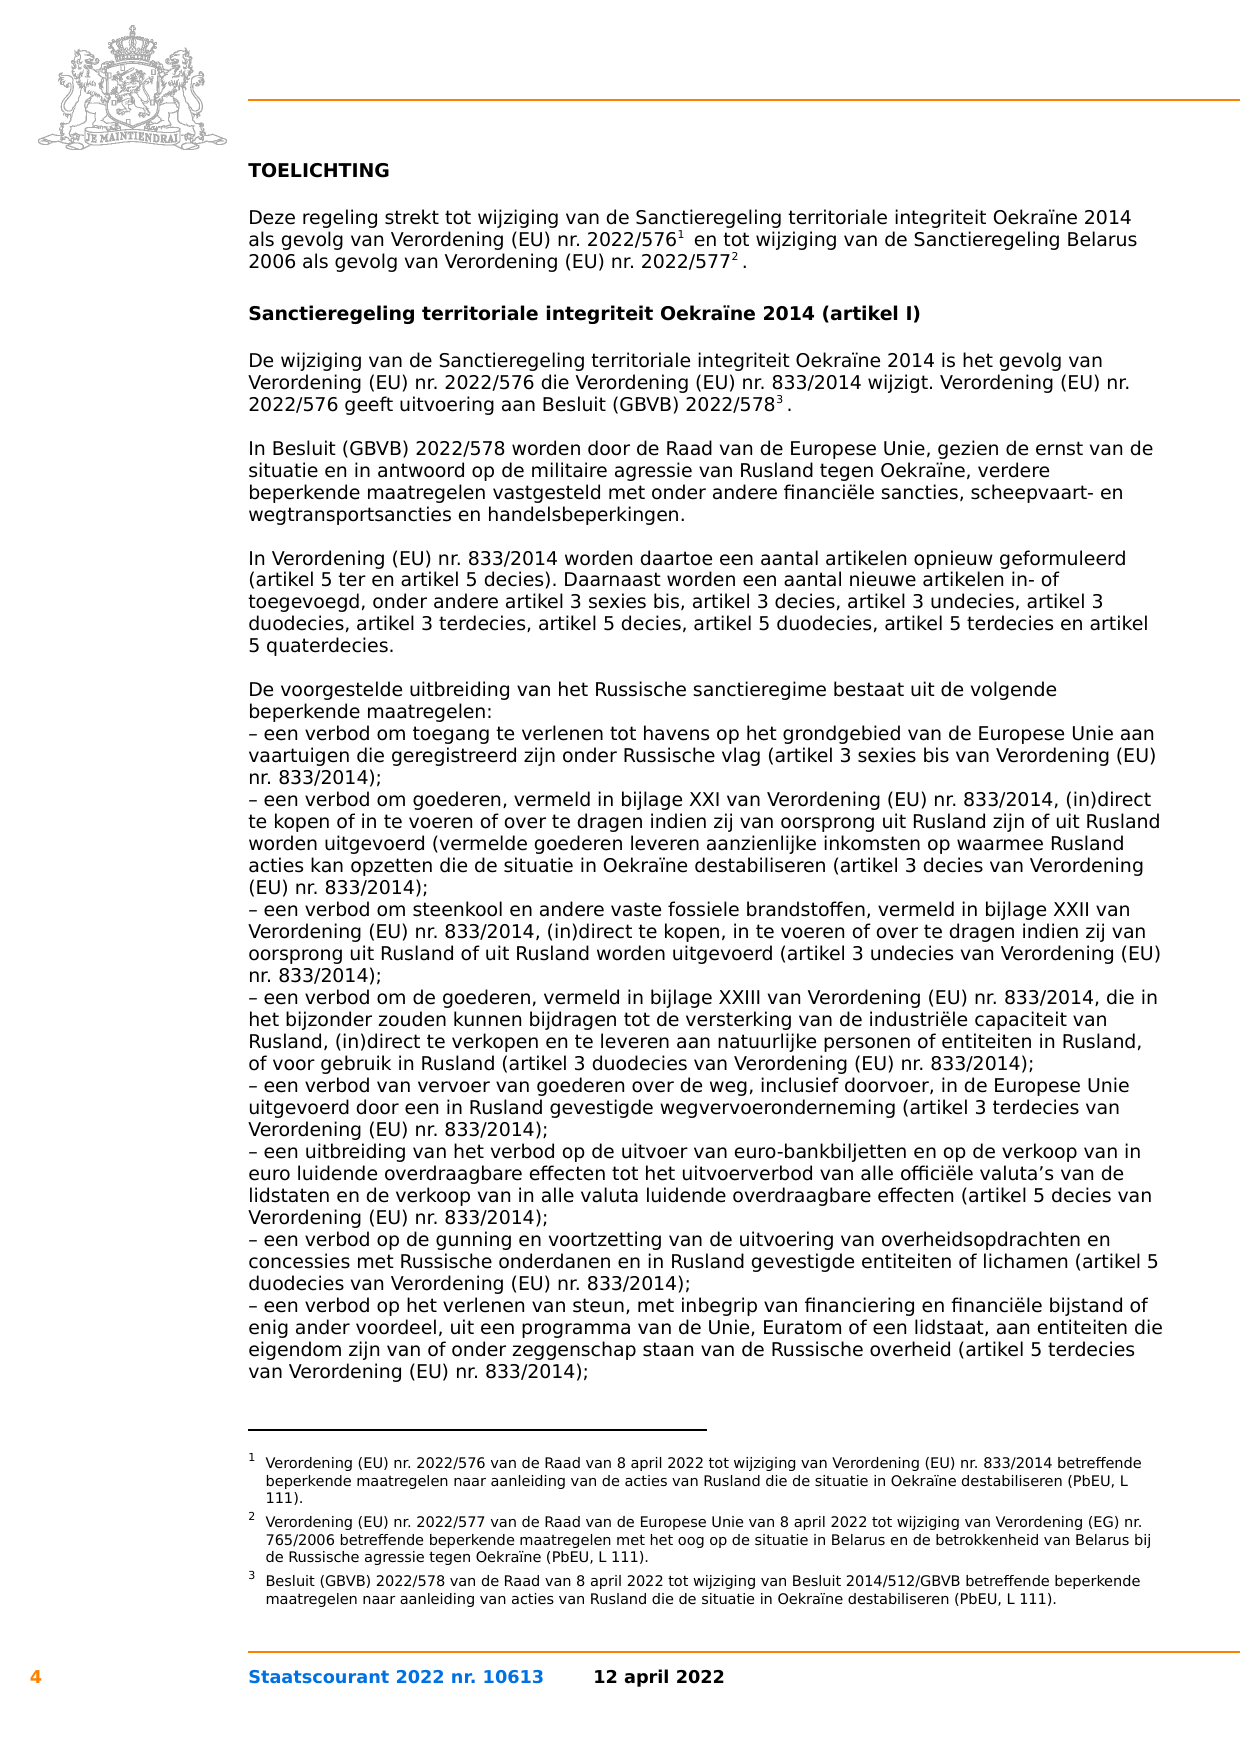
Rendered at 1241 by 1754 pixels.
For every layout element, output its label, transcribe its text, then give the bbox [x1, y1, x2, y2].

text – een verbod om goederen, vermeld in bijlage XXI van Verordening (EU) nr. 833/2014, (in)direct te kopen of in te voeren of over te dragen indien zij van oorsprong uit Rusland zijn of uit Rusland worden uitgevoerd (vermelde goederen leveren aanzienlijke inkomsten op waarmee Rusland acties kan opzetten die de situatie in Oekraïne destabiliseren (artikel 3 decies van Verordening (EU) nr. 833/2014); [248, 789, 1163, 899]
text – een uitbreiding van het verbod op de uitvoer van euro-bankbiljetten en op de verkoop van in euro luidende overdraagbare effecten tot het uitvoerverbod van alle officiële valuta’s van de lidstaten en de verkoop van in alle valuta luidende overdraagbare effecten (artikel 5 decies van Verordening (EU) nr. 833/2014); [248, 1141, 1163, 1229]
text Deze regeling strekt tot wijziging van de Sanctieregeling territoriale integriteit Oekraïne 2014 als gevolg van Verordening (EU) nr. 2022/576 en tot wijziging van de Sanctieregeling Belarus 2006 als gevolg van Verordening (EU) nr. 2022/577. [248, 207, 1163, 273]
text Besluit (GBVB) 2022/578 van de Raad van 8 april 2022 tot wijziging van Besluit 2014/512/GBVB betreffende beperkende maatregelen naar aanleiding van acties van Rusland die de situatie in Oekraïne destabiliseren (PbEU, L 111). [248, 1569, 1163, 1608]
text – een verbod om steenkool en andere vaste fossiele brandstoffen, vermeld in bijlage XXII van Verordening (EU) nr. 833/2014, (in)direct te kopen, in te voeren of over te dragen indien zij van oorsprong uit Rusland of uit Rusland worden uitgevoerd (artikel 3 undecies van Verordening (EU) nr. 833/2014); [248, 899, 1163, 987]
text De voorgestelde uitbreiding van het Russische sanctieregime bestaat uit de volgende beperkende maatregelen: [248, 679, 1163, 723]
text Verordening (EU) nr. 2022/576 van de Raad van 8 april 2022 tot wijziging van Verordening (EU) nr. 833/2014 betreffende beperkende maatregelen naar aanleiding van de acties van Rusland die de situatie in Oekraïne destabiliseren (PbEU, L 111). [248, 1451, 1163, 1507]
text – een verbod om toegang te verlenen tot havens op het grondgebied van de Europese Unie aan vaartuigen die geregistreerd zijn onder Russische vlag (artikel 3 sexies bis van Verordening (EU) nr. 833/2014); [248, 723, 1163, 789]
subtitle Sanctieregeling territoriale integriteit Oekraïne 2014 (artikel I) [248, 303, 1163, 325]
text In Besluit (GBVB) 2022/578 worden door de Raad van de Europese Unie, gezien de ernst van de situatie en in antwoord op de militaire agressie van Rusland tegen Oekraïne, verdere beperkende maatregelen vastgesteld met onder andere financiële sancties, scheepvaart- en wegtransportsancties en handelsbeperkingen. [248, 438, 1163, 526]
text In Verordening (EU) nr. 833/2014 worden daartoe een aantal artikelen opnieuw geformuleerd (artikel 5 ter en artikel 5 decies). Daarnaast worden een aantal nieuwe artikelen in- of toegevoegd, onder andere artikel 3 sexies bis, artikel 3 decies, artikel 3 undecies, artikel 3 duodecies, artikel 3 terdecies, artikel 5 decies, artikel 5 duodecies, artikel 5 terdecies en artikel 5 quaterdecies. [248, 547, 1163, 657]
text – een verbod van vervoer van goederen over de weg, inclusief doorvoer, in de Europese Unie uitgevoerd door een in Rusland gevestigde wegvervoeronderneming (artikel 3 terdecies van Verordening (EU) nr. 833/2014); [248, 1075, 1163, 1141]
text – een verbod op het verlenen van steun, met inbegrip van financiering en financiële bijstand of enig ander voordeel, uit een programma van de Unie, Euratom of een lidstaat, aan entiteiten die eigendom zijn van of onder zeggenschap staan van de Russische overheid (artikel 5 terdecies van Verordening (EU) nr. 833/2014); [248, 1294, 1163, 1382]
picture [38, 25, 227, 150]
text – een verbod op de gunning en voortzetting van de uitvoering van overheidsopdrachten en concessies met Russische onderdanen en in Rusland gevestigde entiteiten of lichamen (artikel 5 duodecies van Verordening (EU) nr. 833/2014); [248, 1229, 1163, 1294]
text – een verbod om de goederen, vermeld in bijlage XXIII van Verordening (EU) nr. 833/2014, die in het bijzonder zouden kunnen bijdragen tot de versterking van de industriële capaciteit van Rusland, (in)direct te verkopen en te leveren aan natuurlijke personen of entiteiten in Rusland, of voor gebruik in Rusland (artikel 3 duodecies van Verordening (EU) nr. 833/2014); [248, 987, 1163, 1075]
subtitle TOELICHTING [248, 160, 1163, 182]
text De wijziging van de Sanctieregeling territoriale integriteit Oekraïne 2014 is het gevolg van Verordening (EU) nr. 2022/576 die Verordening (EU) nr. 833/2014 wijzigt. Verordening (EU) nr. 2022/576 geeft uitvoering aan Besluit (GBVB) 2022/578. [248, 350, 1163, 416]
text Verordening (EU) nr. 2022/577 van de Raad van de Europese Unie van 8 april 2022 tot wijziging van Verordening (EG) nr. 765/2006 betreffende beperkende maatregelen met het oog op de situatie in Belarus en de betrokkenheid van Belarus bij de Russische agressie tegen Oekraïne (PbEU, L 111). [248, 1510, 1163, 1566]
